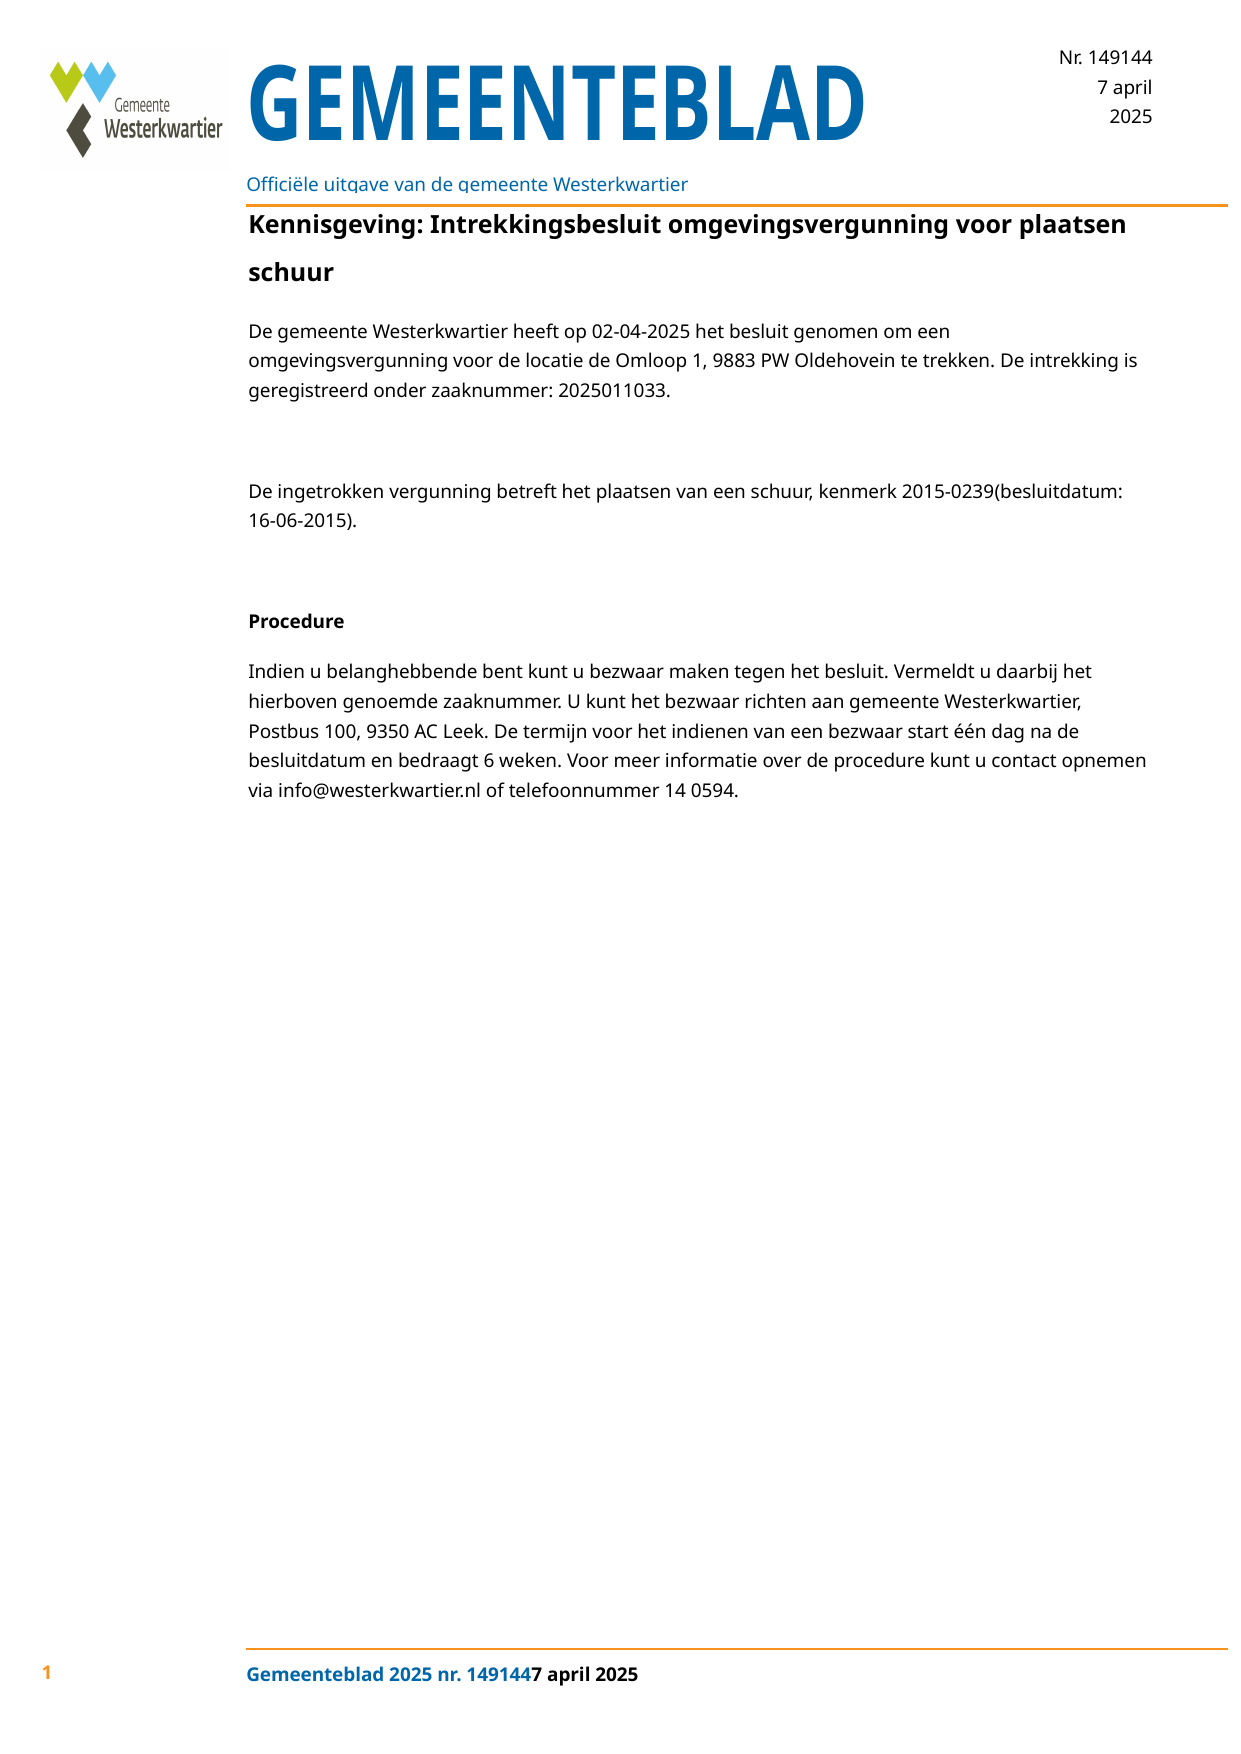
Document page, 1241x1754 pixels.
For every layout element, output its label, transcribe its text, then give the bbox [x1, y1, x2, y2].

text Indien u belanghebbende bent kunt u bezwaar maken tegen het besluit. Vermeldt u daarbij het hierboven genoemde zaaknummer. U kunt het bezwaar richten aan gemeente Westerkwartier, Postbus 100, 9350 AC Leek. De termijn voor het indienen van een bezwaar start één dag na de besluitdatum en bedraagt 6 weken. Voor meer informatie over de procedure kunt u contact opnemen via info@westerkwartier.nl of telefoonnummer 14 0594. [248, 659, 1152, 803]
text Kennisgeving: Intrekkingsbesluit omgevingsvergunning voor plaatsen schuur [248, 207, 1152, 288]
text De ingetrokken vergunning betreft het plaatsen van een schuur, kenmerk 2015-0239(besluitdatum: 16-06-2015). [248, 478, 1152, 533]
picture [41, 47, 231, 172]
text De gemeente Westerkwartier heeft op 02-04-2025 het besluit genomen om een omgevingsvergunning voor de locatie de Omloop 1, 9883 PW Oldehovein te trekken. De intrekking is geregistreerd onder zaaknummer: 2025011033. [248, 318, 1152, 403]
text Procedure [248, 608, 1152, 634]
